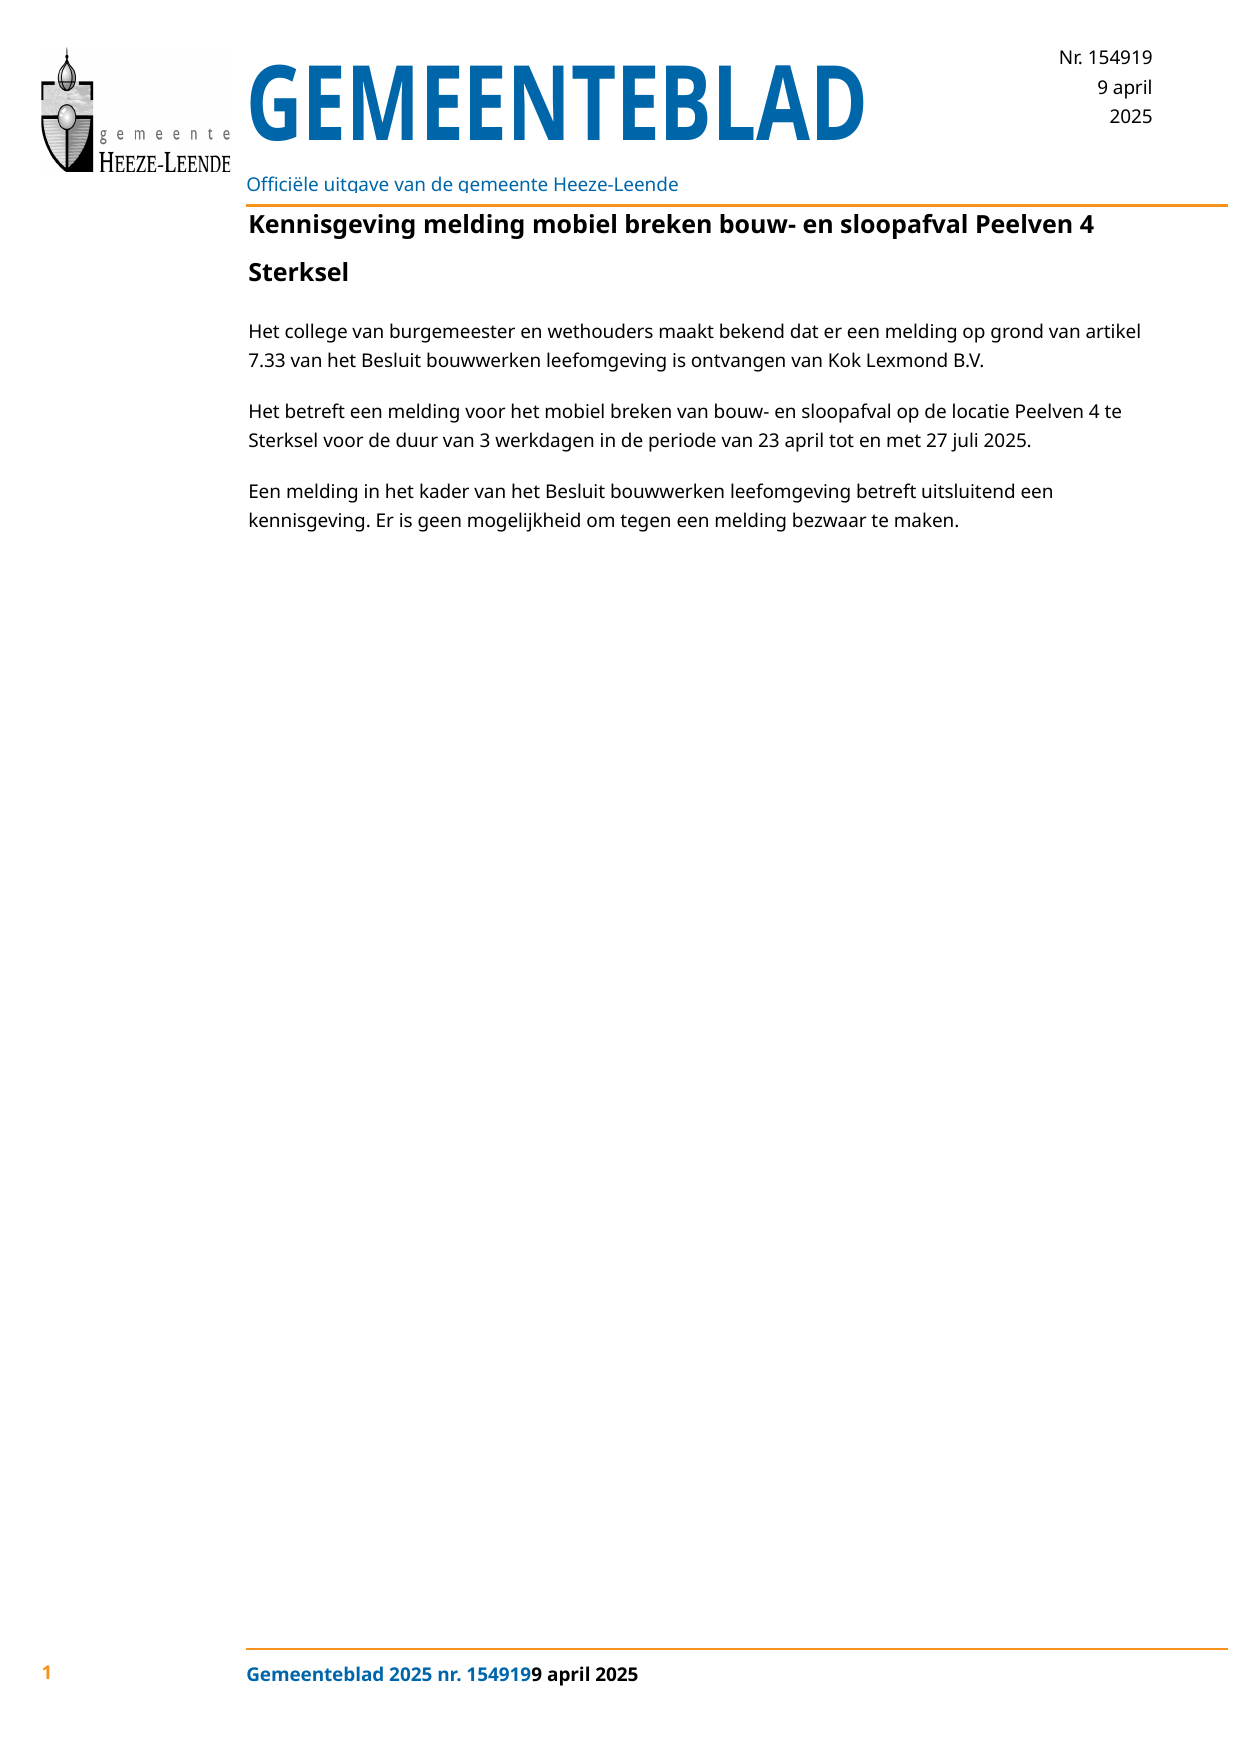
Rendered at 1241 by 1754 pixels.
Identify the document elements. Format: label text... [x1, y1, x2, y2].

picture [41, 47, 231, 172]
text Het betreft een melding voor het mobiel breken van bouw- en sloopafval op de locatie Peelven 4 te Sterksel voor de duur van 3 werkdagen in de periode van 23 april tot en met 27 juli 2025. [248, 398, 1152, 453]
text Het college van burgemeester en wethouders maakt bekend dat er een melding op grond van artikel 7.33 van het Besluit bouwwerken leefomgeving is ontvangen van Kok Lexmond B.V. [248, 318, 1152, 373]
text Een melding in het kader van het Besluit bouwwerken leefomgeving betreft uitsluitend een kennisgeving. Er is geen mogelijkheid om tegen een melding bezwaar te maken. [248, 478, 1152, 533]
text Kennisgeving melding mobiel breken bouw- en sloopafval Peelven 4 Sterksel [248, 207, 1152, 288]
